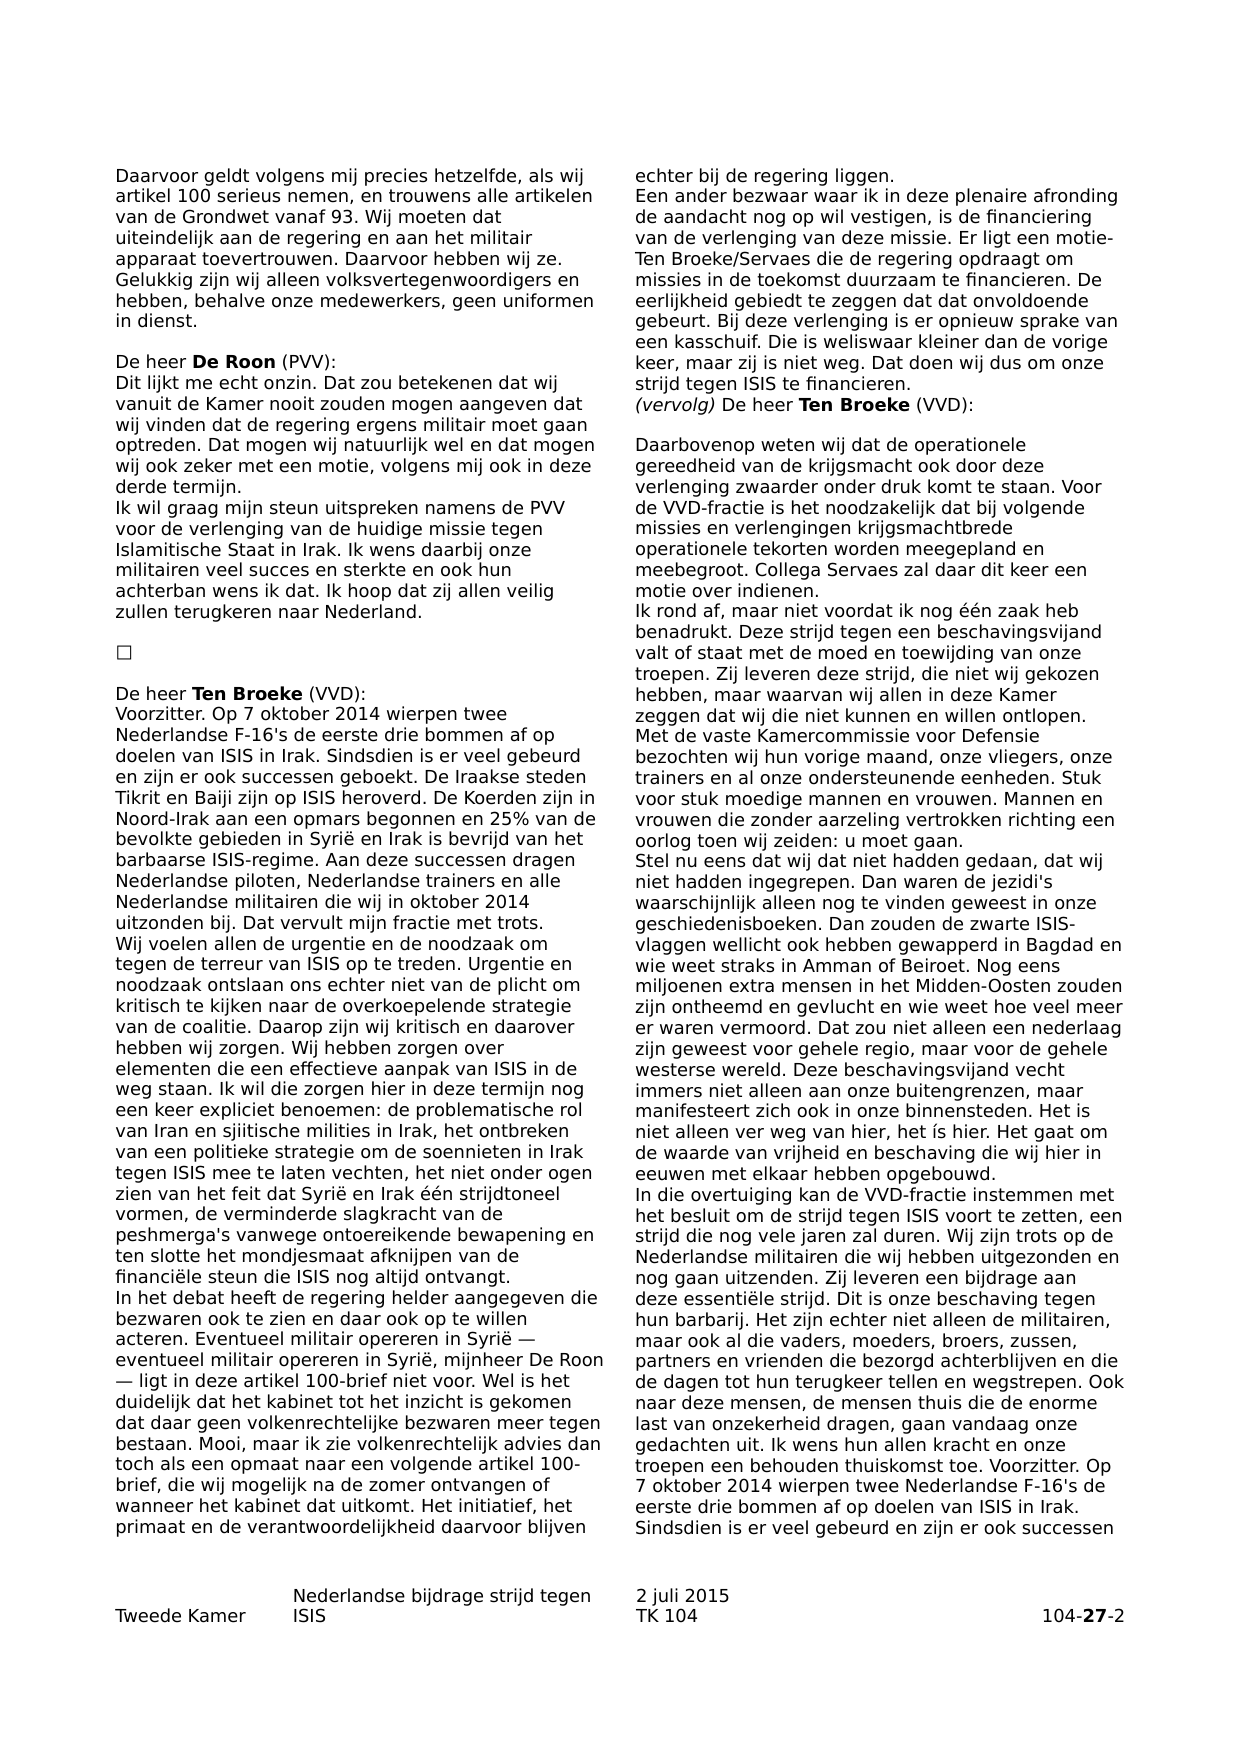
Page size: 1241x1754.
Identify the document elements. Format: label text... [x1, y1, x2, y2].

text In die overtuiging kan de VVD-fractie instemmen met het besluit om de strijd tegen ISIS voort te zetten, een strijd die nog vele jaren zal duren. Wij zijn trots op de Nederlandse militairen die wij hebben uitgezonden en nog gaan uitzenden. Zij leveren een bijdrage aan deze essentiële strijd. Dit is onze beschaving tegen hun barbarij. Het zijn echter niet alleen de militairen, maar ook al die vaders, moeders, broers, zussen, partners en vrienden die bezorgd achterblijven en die de dagen tot hun terugkeer tellen en wegstrepen. Ook naar deze mensen, de mensen thuis die de enorme last van onzekerheid dragen, gaan vandaag onze gedachten uit. Ik wens hun allen kracht en onze troepen een behouden thuiskomst toe. Voorzitter. Op 7 oktober 2014 wierpen twee Nederlandse F-16's de eerste drie bommen af op doelen van ISIS in Irak. Sindsdien is er veel gebeurd en zijn er ook successen [635, 1184, 1125, 1539]
text Daarbovenop weten wij dat de operationele gereedheid van de krijgsmacht ook door deze verlenging zwaarder onder druk komt te staan. Voor de VVD-fractie is het noodzakelijk dat bij volgende missies en verlengingen krijgsmachtbrede operationele tekorten worden meegepland en meebegroot. Collega Servaes zal daar dit keer een motie over indienen. [635, 435, 1125, 601]
text (vervolg) De heer Ten Broeke (VVD): [635, 394, 1125, 415]
text ⬜ [115, 643, 605, 663]
text In het debat heeft de regering helder aangegeven die bezwaren ook te zien en daar ook op te willen acteren. Eventueel militair opereren in Syrië — eventueel militair opereren in Syrië, mijnheer De Roon — ligt in deze artikel 100-brief niet voor. Wel is het duidelijk dat het kabinet tot het inzicht is gekomen dat daar geen volkenrechtelijke bezwaren meer tegen bestaan. Mooi, maar ik zie volkenrechtelijk advies dan toch als een opmaat naar een volgende artikel 100-brief, die wij mogelijk na de zomer ontvangen of wanneer het kabinet dat uitkomt. Het initiatief, het primaat en de verantwoordelijkheid daarvoor blijven [115, 1287, 605, 1537]
text Daarvoor geldt volgens mij precies hetzelfde, als wij artikel 100 serieus nemen, en trouwens alle artikelen van de Grondwet vanaf 93. Wij moeten dat uiteindelijk aan de regering en aan het militair apparaat toevertrouwen. Daarvoor hebben wij ze. Gelukkig zijn wij alleen volksvertegenwoordigers en hebben, behalve onze medewerkers, geen uniformen in dienst. [115, 165, 605, 332]
text Ik rond af, maar niet voordat ik nog één zaak heb benadrukt. Deze strijd tegen een beschavingsvijand valt of staat met de moed en toewijding van onze troepen. Zij leveren deze strijd, die niet wij gekozen hebben, maar waarvan wij allen in deze Kamer zeggen dat wij die niet kunnen en willen ontlopen. Met de vaste Kamercommissie voor Defensie bezochten wij hun vorige maand, onze vliegers, onze trainers en al onze ondersteunende eenheden. Stuk voor stuk moedige mannen en vrouwen. Mannen en vrouwen die zonder aarzeling vertrokken richting een oorlog toen wij zeiden: u moet gaan. [635, 601, 1125, 851]
text Ik wil graag mijn steun uitspreken namens de PVV voor de verlenging van de huidige missie tegen Islamitische Staat in Irak. Ik wens daarbij onze militairen veel succes en sterkte en ook hun achterban wens ik dat. Ik hoop dat zij allen veilig zullen terugkeren naar Nederland. [115, 498, 605, 623]
text Een ander bezwaar waar ik in deze plenaire afronding de aandacht nog op wil vestigen, is de financiering van de verlenging van deze missie. Er ligt een motie-Ten Broeke/Servaes die de regering opdraagt om missies in de toekomst duurzaam te financieren. De eerlijkheid gebiedt te zeggen dat dat onvoldoende gebeurt. Bij deze verlenging is er opnieuw sprake van een kasschuif. Die is weliswaar kleiner dan de vorige keer, maar zij is niet weg. Dat doen wij dus om onze strijd tegen ISIS te financieren. [635, 186, 1125, 394]
text echter bij de regering liggen. [635, 165, 1125, 186]
text De heer De Roon (PVV): [115, 352, 605, 373]
text Wij voelen allen de urgentie en de noodzaak om tegen de terreur van ISIS op te treden. Urgentie en noodzaak ontslaan ons echter niet van de plicht om kritisch te kijken naar de overkoepelende strategie van de coalitie. Daarop zijn wij kritisch en daarover hebben wij zorgen. Wij hebben zorgen over elementen die een effectieve aanpak van ISIS in de weg staan. Ik wil die zorgen hier in deze termijn nog een keer expliciet benoemen: de problematische rol van Iran en sjiitische milities in Irak, het ontbreken van een politieke strategie om de soennieten in Irak tegen ISIS mee te laten vechten, het niet onder ogen zien van het feit dat Syrië en Irak één strijdtoneel vormen, de verminderde slagkracht van de peshmerga's vanwege ontoereikende bewapening en ten slotte het mondjesmaat afknijpen van de financiële steun die ISIS nog altijd ontvangt. [115, 933, 605, 1287]
text Stel nu eens dat wij dat niet hadden gedaan, dat wij niet hadden ingegrepen. Dan waren de jezidi's waarschijnlijk alleen nog te vinden geweest in onze geschiedenisboeken. Dan zouden de zwarte ISIS-vlaggen wellicht ook hebben gewapperd in Bagdad en wie weet straks in Amman of Beiroet. Nog eens miljoenen extra mensen in het Midden-Oosten zouden zijn ontheemd en gevlucht en wie weet hoe veel meer er waren vermoord. Dat zou niet alleen een nederlaag zijn geweest voor gehele regio, maar voor de gehele westerse wereld. Deze beschavingsvijand vecht immers niet alleen aan onze buitengrenzen, maar manifesteert zich ook in onze binnensteden. Het is niet alleen ver weg van hier, het ís hier. Het gaat om de waarde van vrijheid en beschaving die wij hier in eeuwen met elkaar hebben opgebouwd. [635, 851, 1125, 1184]
text Voorzitter. Op 7 oktober 2014 wierpen twee Nederlandse F-16's de eerste drie bommen af op doelen van ISIS in Irak. Sindsdien is er veel gebeurd en zijn er ook successen geboekt. De Iraakse steden Tikrit en Baiji zijn op ISIS heroverd. De Koerden zijn in Noord-Irak aan een opmars begonnen en 25% van de bevolkte gebieden in Syrië en Irak is bevrijd van het barbaarse ISIS-regime. Aan deze successen dragen Nederlandse piloten, Nederlandse trainers en alle Nederlandse militairen die wij in oktober 2014 uitzonden bij. Dat vervult mijn fractie met trots. [115, 704, 605, 933]
text De heer Ten Broeke (VVD): [115, 683, 605, 704]
text Dit lijkt me echt onzin. Dat zou betekenen dat wij vanuit de Kamer nooit zouden mogen aangeven dat wij vinden dat de regering ergens militair moet gaan optreden. Dat mogen wij natuurlijk wel en dat mogen wij ook zeker met een motie, volgens mij ook in deze derde termijn. [115, 373, 605, 498]
